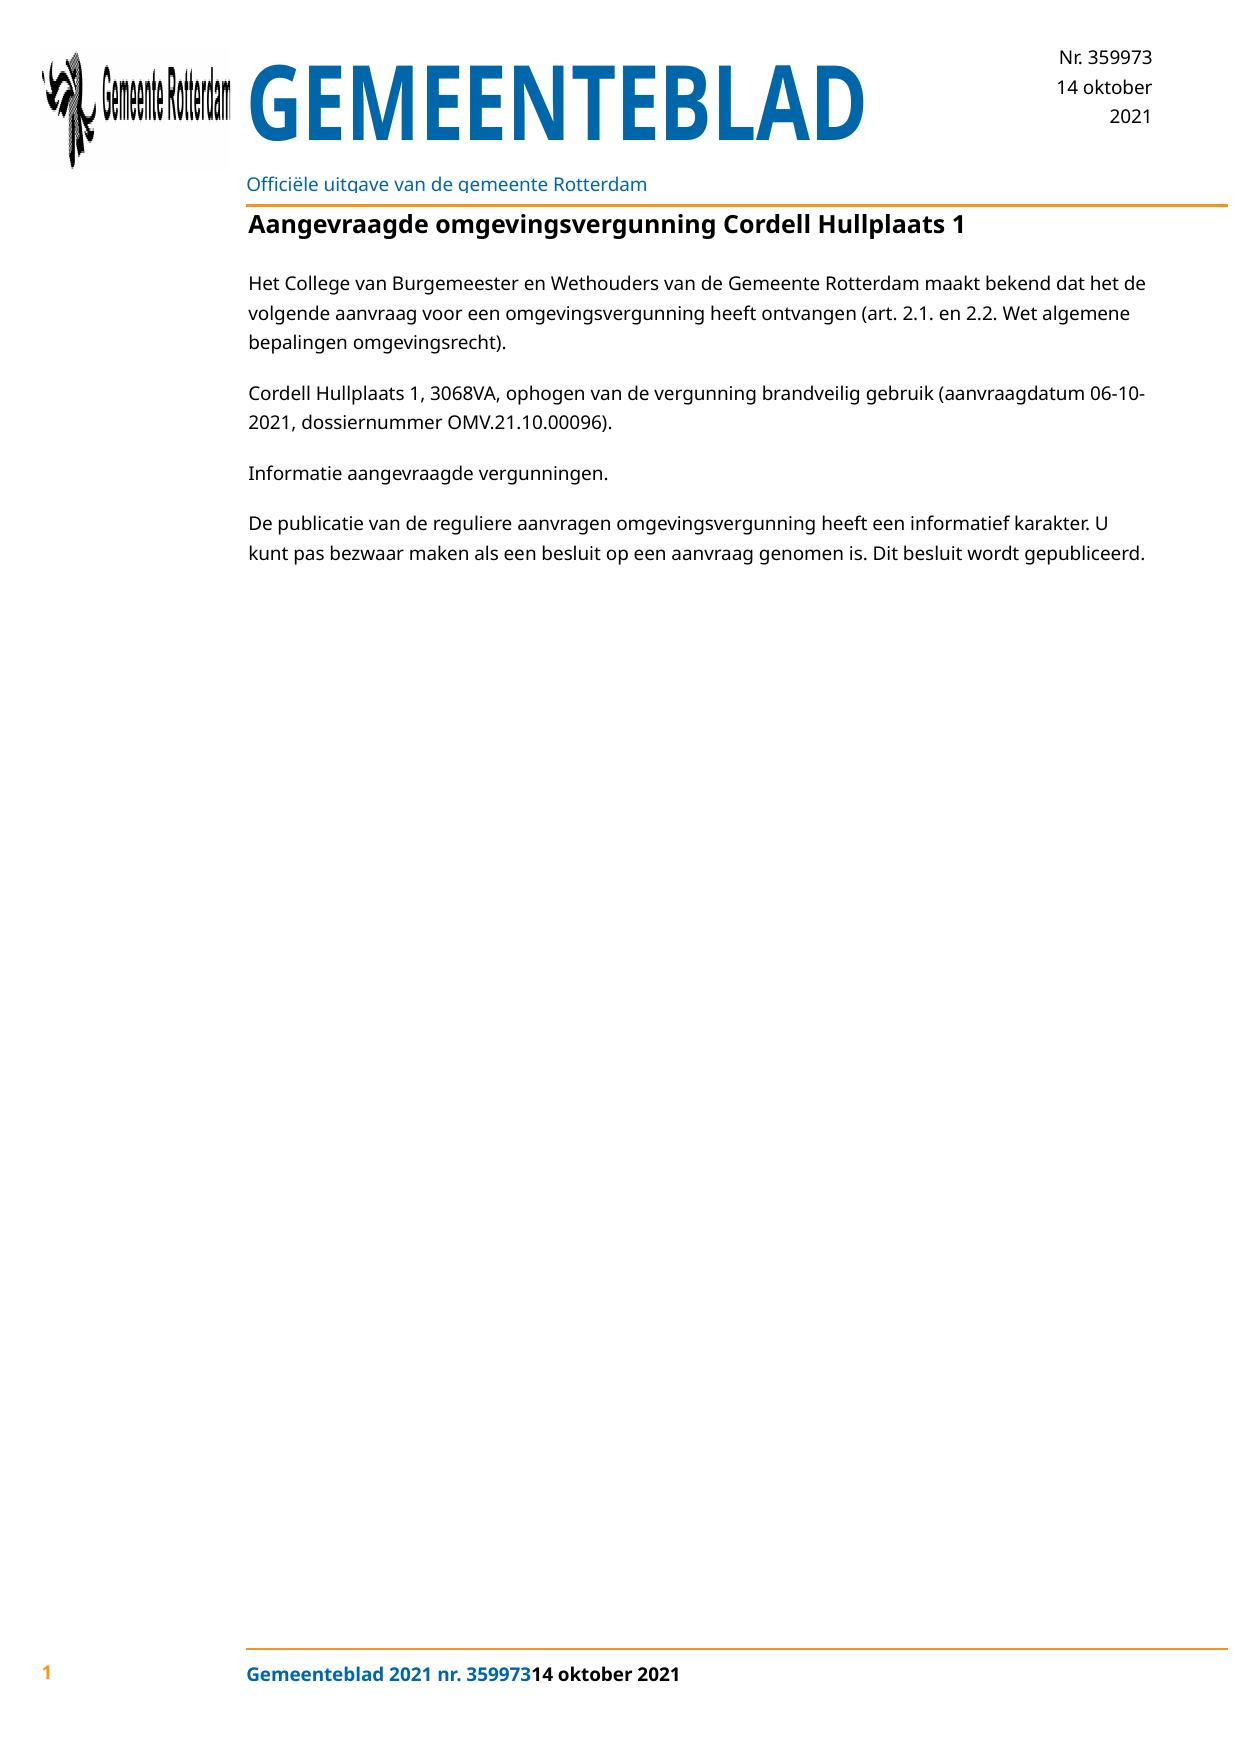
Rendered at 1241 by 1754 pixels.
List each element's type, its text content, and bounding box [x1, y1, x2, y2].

text Informatie aangevraagde vergunningen. [248, 460, 1152, 486]
text De publicatie van de reguliere aanvragen omgevingsvergunning heeft een informatief karakter. U kunt pas bezwaar maken als een besluit op een aanvraag genomen is. Dit besluit wordt gepubliceerd. [248, 510, 1152, 566]
text Aangevraagde omgevingsvergunning Cordell Hullplaats 1 [248, 207, 1152, 241]
text Cordell Hullplaats 1, 3068VA, ophogen van de vergunning brandveilig gebruik (aanvraagdatum 06-10-2021, dossiernummer OMV.21.10.00096). [248, 380, 1152, 435]
text Het College van Burgemeester en Wethouders van de Gemeente Rotterdam maakt bekend dat het de volgende aanvraag voor een omgevingsvergunning heeft ontvangen (art. 2.1. en 2.2. Wet algemene bepalingen omgevingsrecht). [248, 270, 1152, 355]
picture [41, 47, 231, 172]
